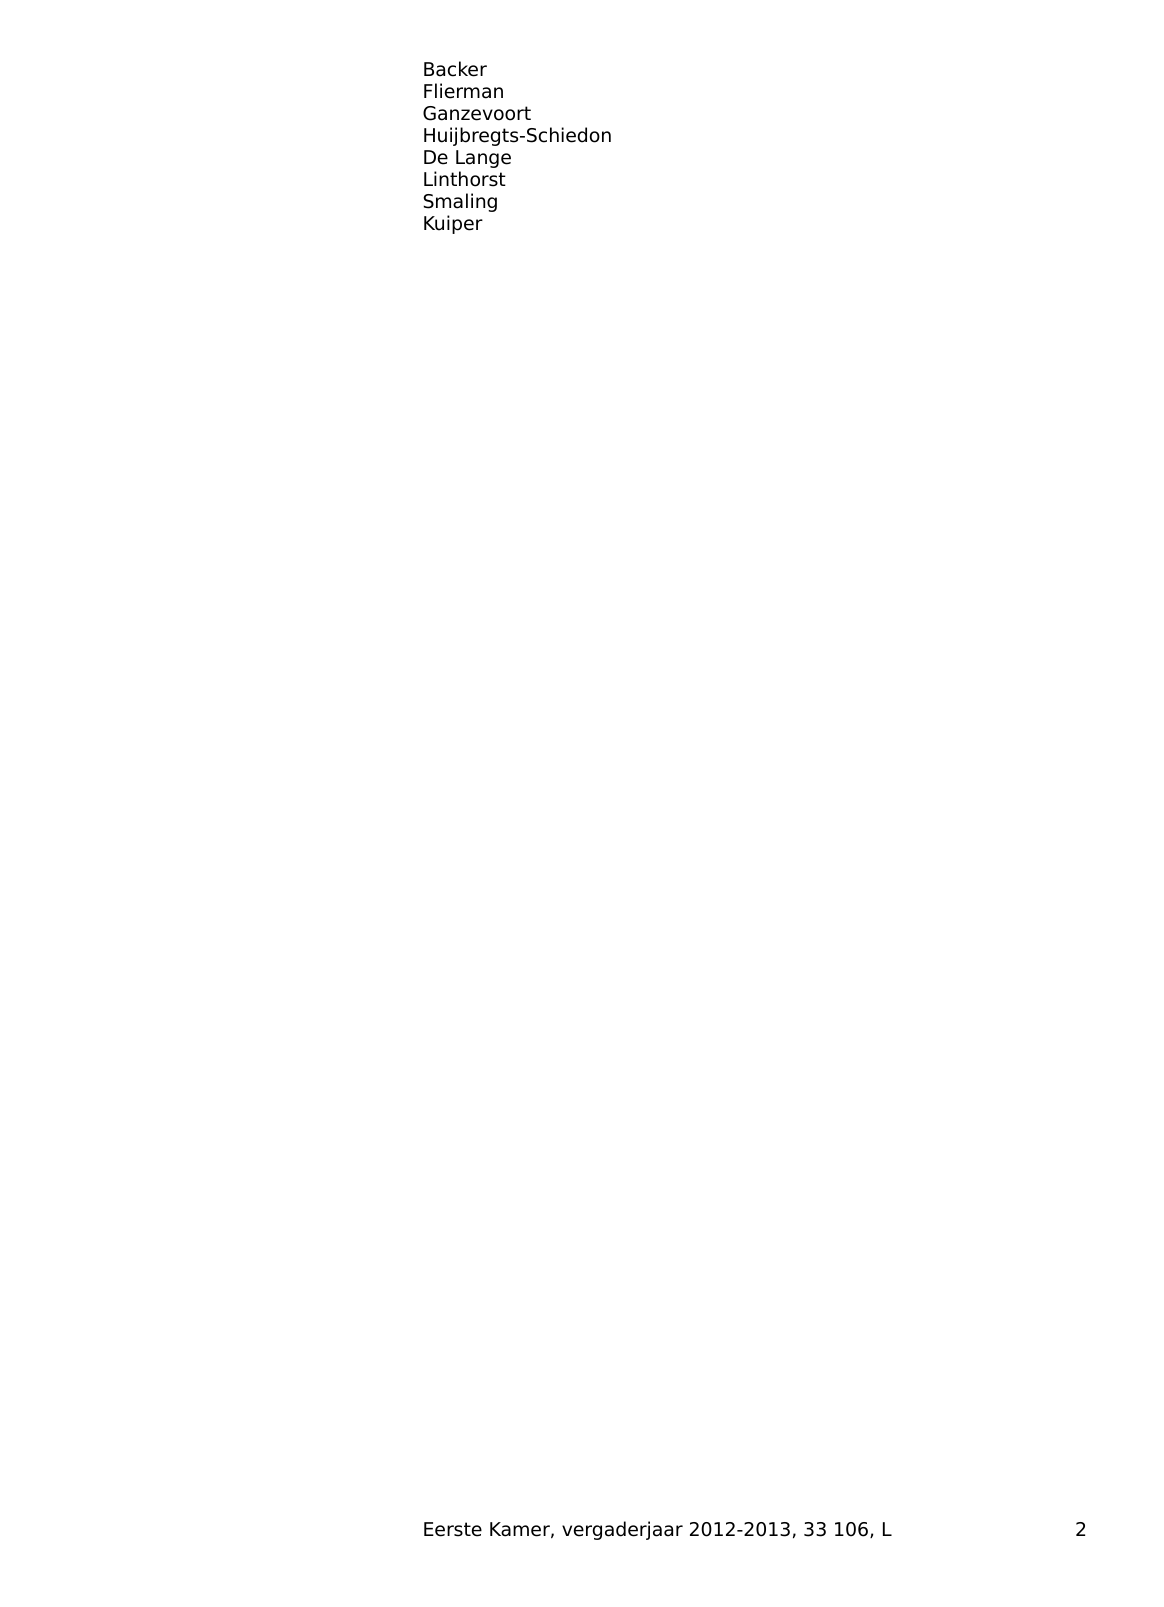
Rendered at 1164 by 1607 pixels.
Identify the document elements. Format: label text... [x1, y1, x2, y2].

text Backer [422, 59, 1087, 81]
text Huijbregts-Schiedon [422, 125, 1087, 147]
text Ganzevoort [422, 103, 1087, 125]
text De Lange [422, 147, 1087, 169]
text Kuiper [422, 213, 1087, 235]
text Linthorst [422, 169, 1087, 191]
text Flierman [422, 81, 1087, 103]
text Smaling [422, 191, 1087, 213]
